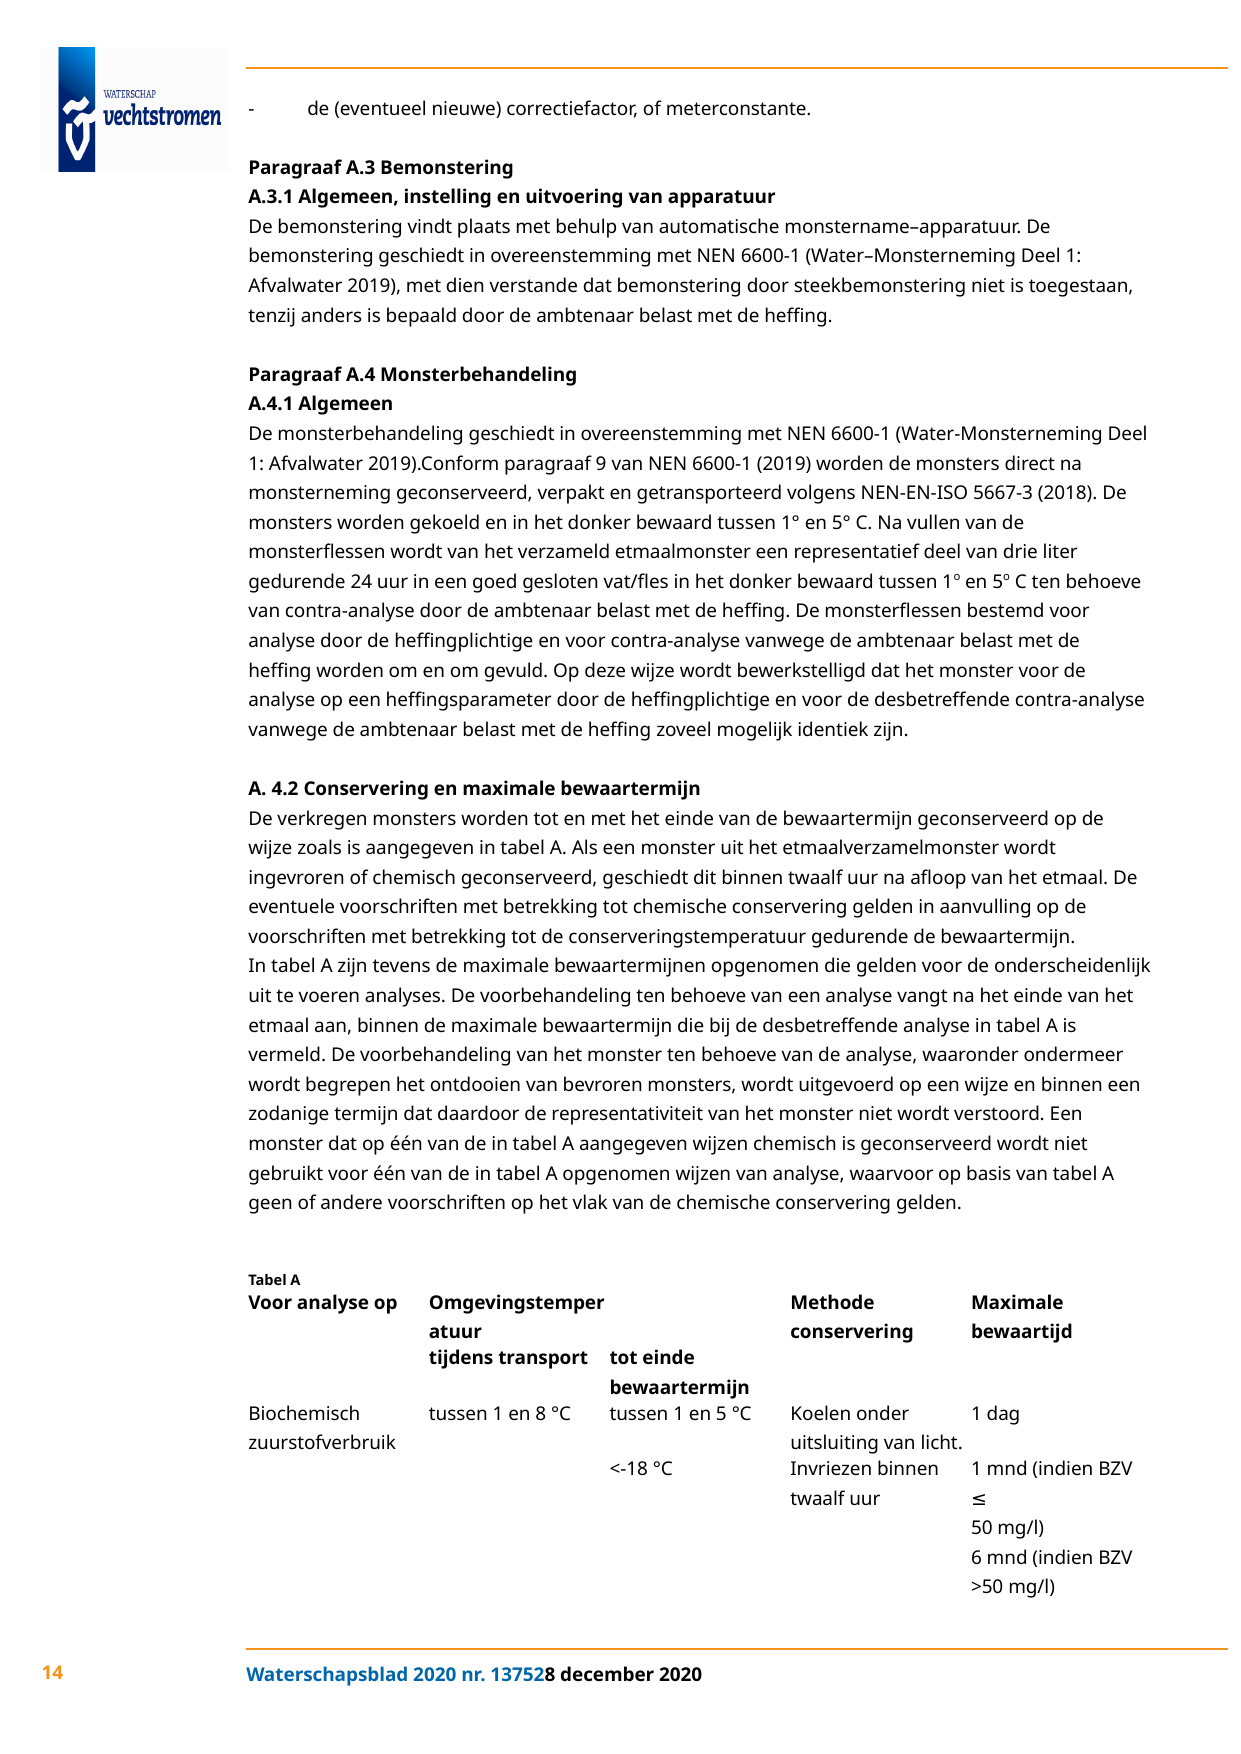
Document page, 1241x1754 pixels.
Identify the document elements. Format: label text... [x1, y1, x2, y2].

table_cell 1 dag [971, 1400, 1152, 1455]
table_cell [971, 1345, 1152, 1400]
table_header Omgevingstemperatuur [429, 1289, 609, 1344]
table_cell tussen 1 en 5 °C [609, 1400, 790, 1455]
table_cell [790, 1345, 971, 1400]
text A.4.1 Algemeen [248, 391, 1152, 416]
list de (eventueel nieuwe) correctiefactor, of meterconstante. [248, 95, 1152, 121]
table_cell [248, 1345, 429, 1400]
text Paragraaf A.3 Bemonstering [248, 154, 1152, 180]
text A.3.1 Algemeen, instelling en uitvoering van apparatuur [248, 183, 1152, 209]
table_cell Biochemisch zuurstofverbruik [248, 1400, 429, 1599]
picture [41, 47, 231, 172]
table_cell 1 mnd (indien BZV ≤ 50 mg/l) 6 mnd (indien BZV >50 mg/l) [971, 1455, 1152, 1599]
title Tabel A [248, 1269, 1152, 1289]
text De monsterbehandeling geschiedt in overeenstemming met NEN 6600-1 (Water-Monsterneming Deel 1: Afvalwater 2019).Conform paragraaf 9 van NEN 6600-1 (2019) worden de monsters direct na monsterneming geconserveerd, verpakt en getransporteerd volgens NEN-EN-ISO 5667-3 (2018). De monsters worden gekoeld en in het donker bewaard tussen 1° en 5° C. Na vullen van de monsterflessen wordt van het verzameld etmaalmonster een representatief deel van drie liter gedurende 24 uur in een goed gesloten vat/fles in het donker bewaard tussen 1o en 5o C ten behoeve van contra-analyse door de ambtenaar belast met de heffing. De monsterflessen bestemd voor analyse door de heffingplichtige en voor contra-analyse vanwege de ambtenaar belast met de heffing worden om en om gevuld. Op deze wijze wordt bewerkstelligd dat het monster voor de analyse op een heffingsparameter door de heffingplichtige en voor de desbetreffende contra-analyse vanwege de ambtenaar belast met de heffing zoveel mogelijk identiek zijn. [248, 420, 1152, 742]
table_cell <-18 °C [609, 1455, 790, 1599]
text Paragraaf A.4 Monsterbehandeling [248, 361, 1152, 387]
table_header Methode conservering [790, 1289, 971, 1344]
table_cell tijdens transport [429, 1345, 609, 1400]
text De verkregen monsters worden tot en met het einde van de bewaartermijn geconserveerd op de wijze zoals is aangegeven in tabel A. Als een monster uit het etmaalverzamelmonster wordt ingevroren of chemisch geconserveerd, geschiedt dit binnen twaalf uur na afloop van het etmaal. De eventuele voorschriften met betrekking tot chemische conservering gelden in aanvulling op de voorschriften met betrekking tot de conserveringstemperatuur gedurende de bewaartermijn. [248, 805, 1152, 949]
text In tabel A zijn tevens de maximale bewaartermijnen opgenomen die gelden voor de onderscheidenlijk uit te voeren analyses. De voorbehandeling ten behoeve van een analyse vangt na het einde van het etmaal aan, binnen de maximale bewaartermijn die bij de desbetreffende analyse in tabel A is vermeld. De voorbehandeling van het monster ten behoeve van de analyse, waaronder ondermeer wordt begrepen het ontdooien van bevroren monsters, wordt uitgevoerd op een wijze en binnen een zodanige termijn dat daardoor de representativiteit van het monster niet wordt verstoord. Een monster dat op één van de in tabel A aangegeven wijzen chemisch is geconserveerd wordt niet gebruikt voor één van de in tabel A opgenomen wijzen van analyse, waarvoor op basis van tabel A geen of andere voorschriften op het vlak van de chemische conservering gelden. [248, 953, 1152, 1215]
table_cell Koelen onder uitsluiting van licht. [790, 1400, 971, 1455]
table_cell tussen 1 en 8 °C [429, 1400, 609, 1599]
table_cell tot einde bewaartermijn [609, 1345, 790, 1400]
text A. 4.2 Conservering en maximale bewaartermijn [248, 775, 1152, 801]
table_header Maximale bewaartijd [971, 1289, 1152, 1344]
table_header Voor analyse op [248, 1289, 429, 1344]
table_header [609, 1289, 790, 1344]
table_cell Invriezen binnen twaalf uur [790, 1455, 971, 1599]
text De bemonstering vindt plaats met behulp van automatische monstername–apparatuur. De bemonstering geschiedt in overeenstemming met NEN 6600-1 (Water–Monsterneming Deel 1: Afvalwater 2019), met dien verstande dat bemonstering door steekbemonstering niet is toegestaan, tenzij anders is bepaald door de ambtenaar belast met de heffing. [248, 213, 1152, 328]
